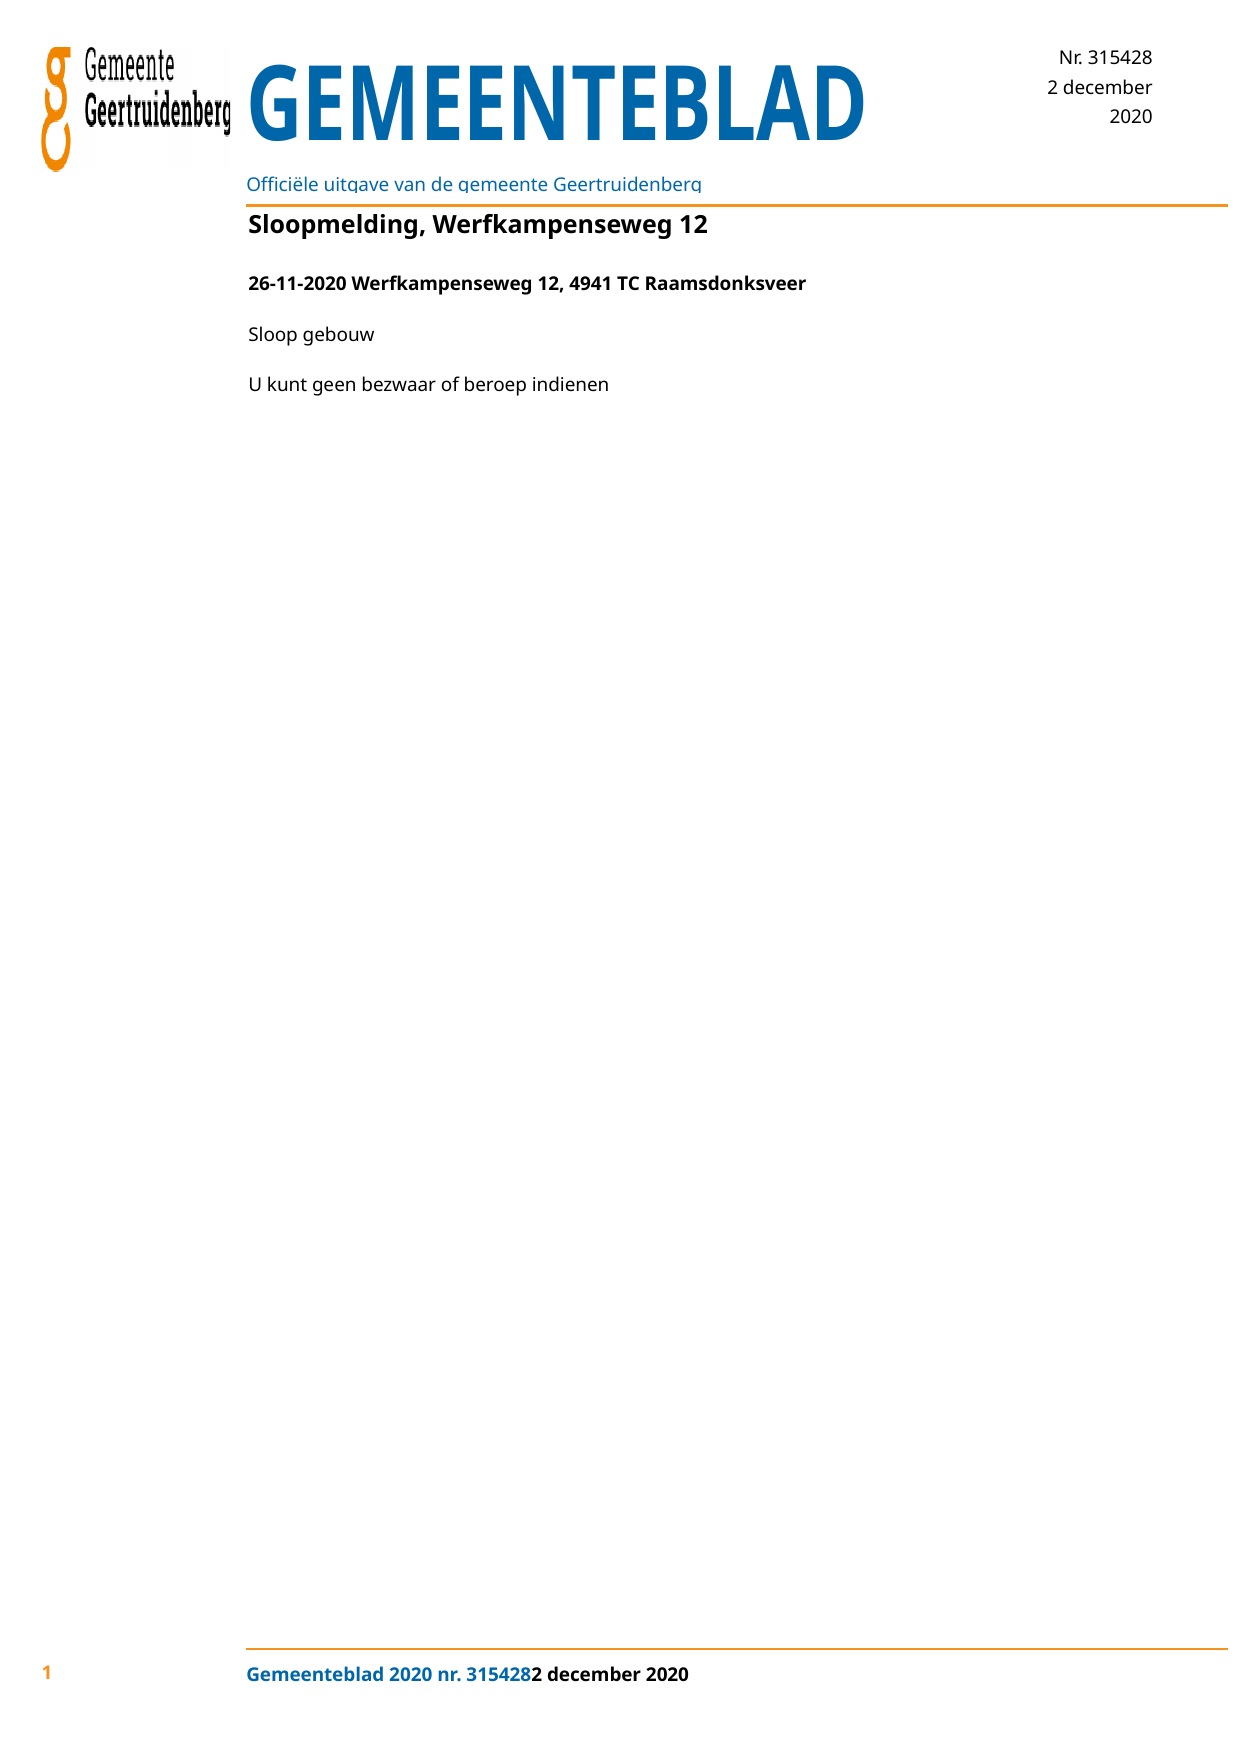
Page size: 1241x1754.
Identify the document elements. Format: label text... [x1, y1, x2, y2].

text 26-11-2020 Werfkampenseweg 12, 4941 TC Raamsdonksveer [248, 270, 1152, 296]
text Sloop gebouw [248, 321, 1152, 346]
picture [41, 47, 231, 172]
text Sloopmelding, Werfkampenseweg 12 [248, 207, 1152, 241]
text U kunt geen bezwaar of beroep indienen [248, 371, 1152, 397]
